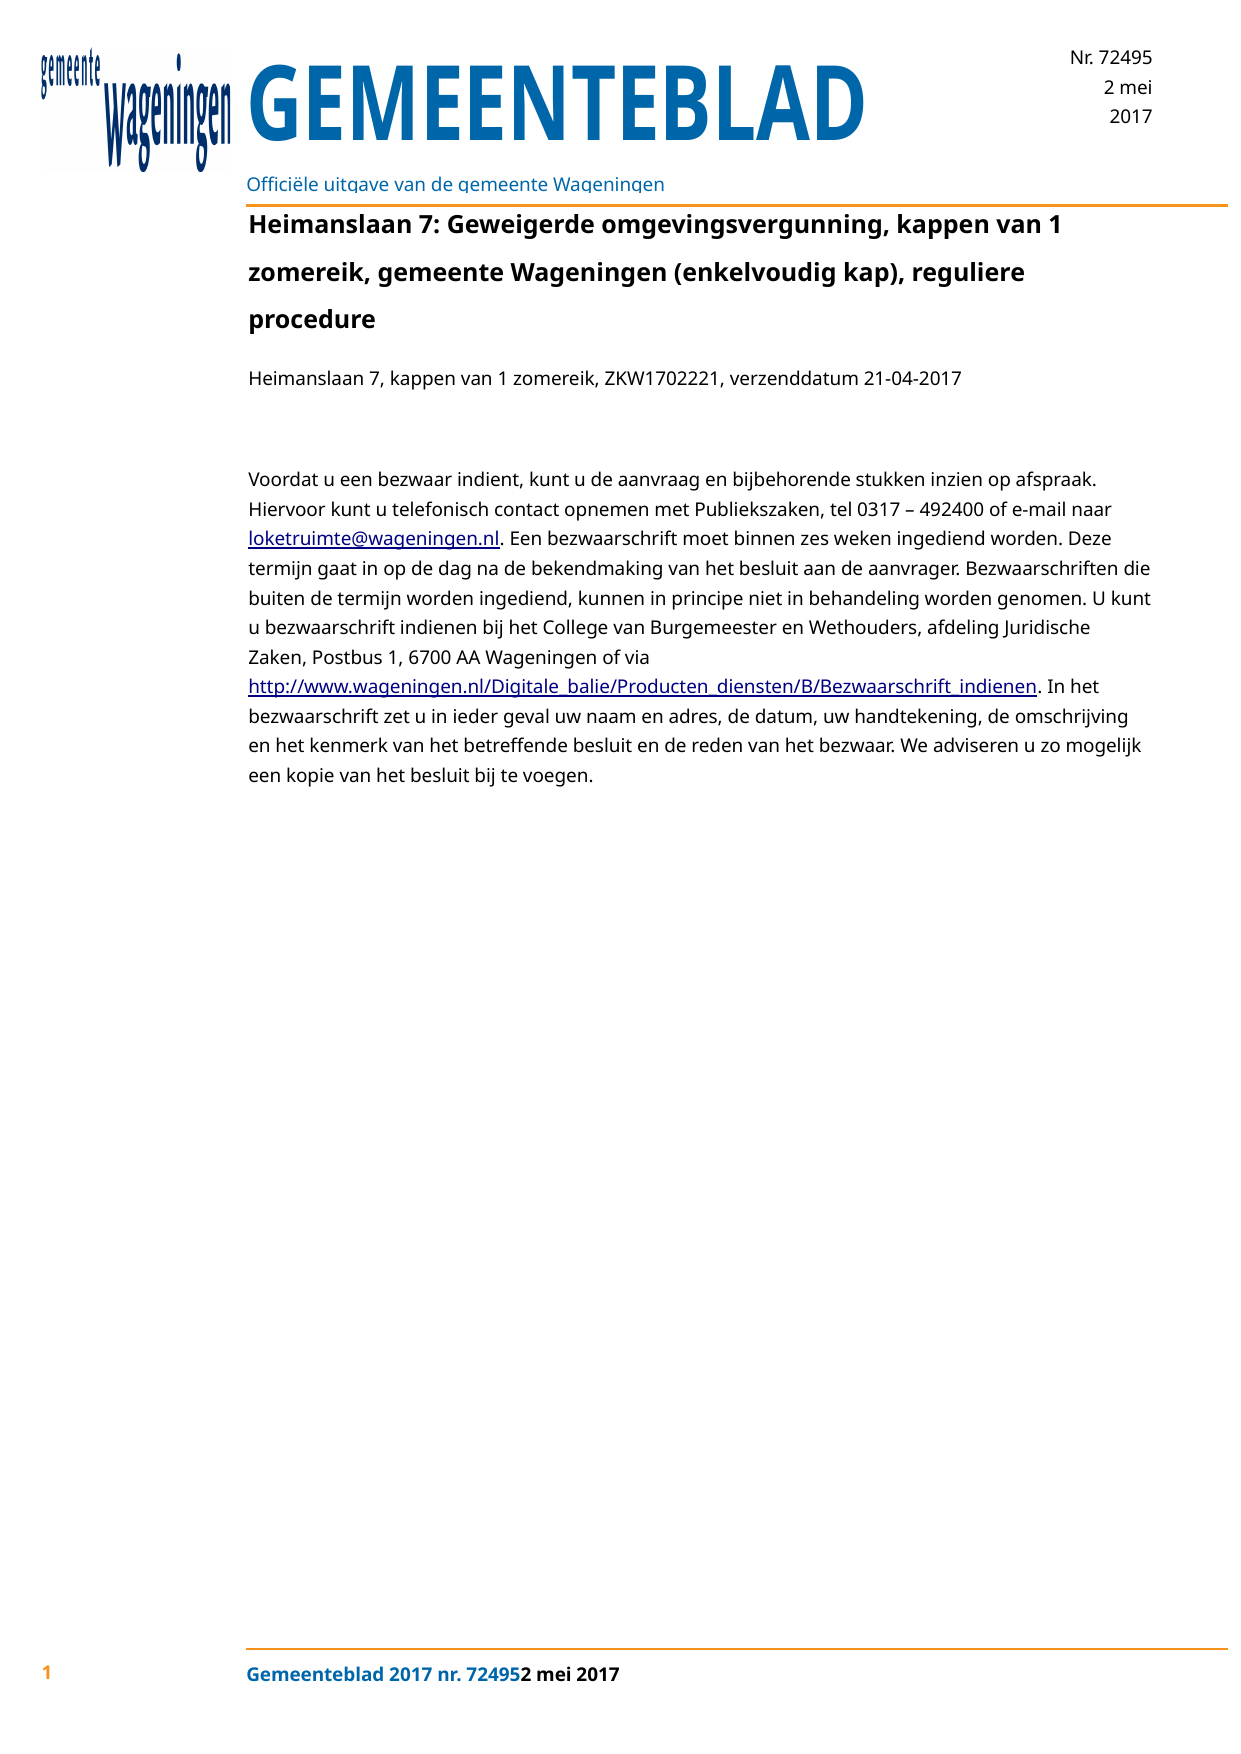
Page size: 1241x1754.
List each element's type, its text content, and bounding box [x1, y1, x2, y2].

text Voordat u een bezwaar indient, kunt u de aanvraag en bijbehorende stukken inzien op afspraak. Hiervoor kunt u telefonisch contact opnemen met Publiekszaken, tel 0317 – 492400 of e-mail naar loketruimte@wageningen.nl. Een bezwaarschrift moet binnen zes weken ingediend worden. Deze termijn gaat in op de dag na de bekendmaking van het besluit aan de aanvrager. Bezwaarschriften die buiten de termijn worden ingediend, kunnen in principe niet in behandeling worden genomen. U kunt u bezwaarschrift indienen bij het College van Burgemeester en Wethouders, afdeling Juridische Zaken, Postbus 1, 6700 AA Wageningen of via http://www.wageningen.nl/Digitale_balie/Producten_diensten/B/Bezwaarschrift_indienen. In het bezwaarschrift zet u in ieder geval uw naam en adres, de datum, uw handtekening, de omschrijving en het kenmerk van het betreffende besluit en de reden van het bezwaar. We adviseren u zo mogelijk een kopie van het besluit bij te voegen. [248, 466, 1152, 788]
text Heimanslaan 7: Geweigerde omgevingsvergunning, kappen van 1 zomereik, gemeente Wageningen (enkelvoudig kap), reguliere procedure [248, 207, 1152, 336]
picture [41, 47, 231, 172]
text Heimanslaan 7, kappen van 1 zomereik, ZKW1702221, verzenddatum 21-04-2017 [248, 366, 1152, 391]
